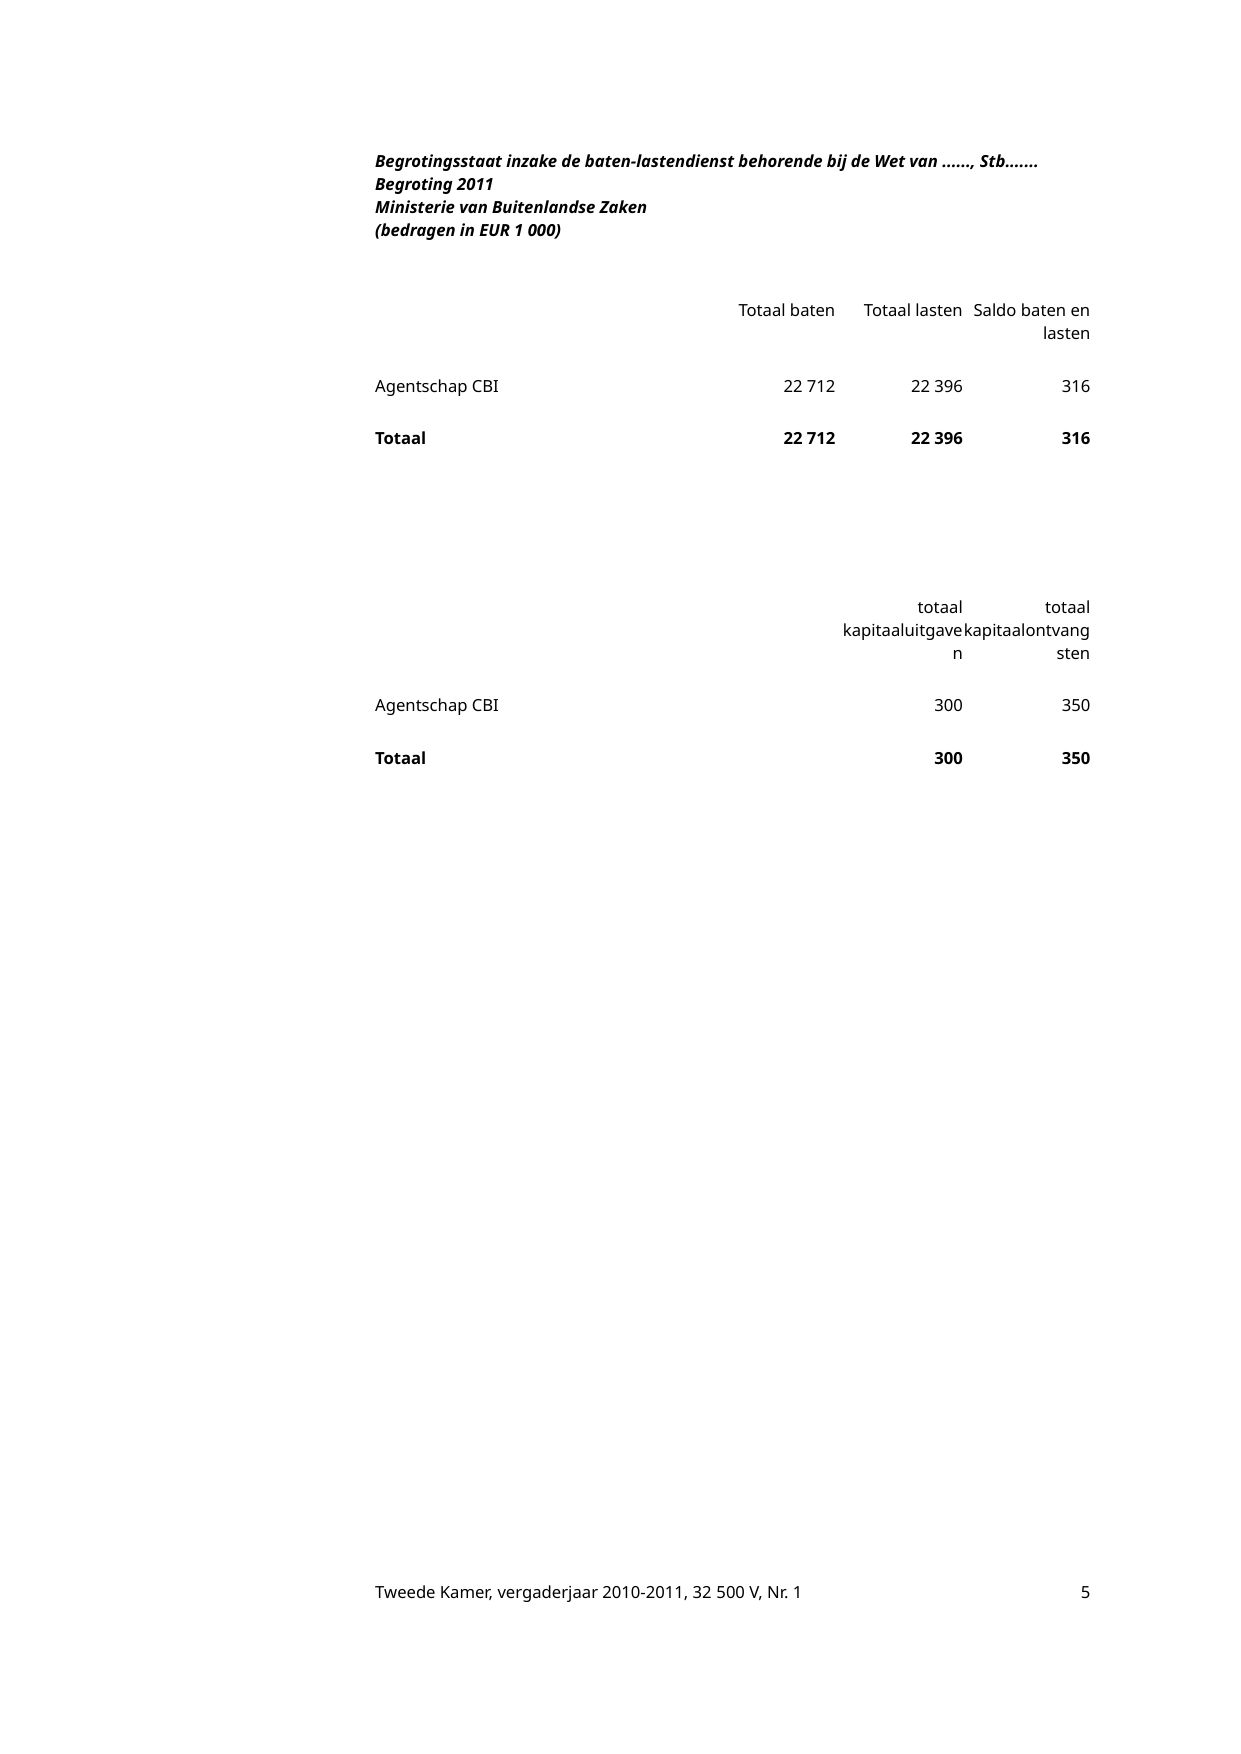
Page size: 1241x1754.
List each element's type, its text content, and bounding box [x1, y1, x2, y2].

table_header Totaal lasten [835, 299, 963, 374]
table_cell Agentschap CBI [375, 374, 708, 427]
table_cell 316 [963, 374, 1090, 427]
table_cell 22 396 [835, 374, 963, 427]
table_cell Agentschap CBI [375, 694, 835, 747]
table_cell Totaal [375, 747, 835, 799]
table_cell 350 [963, 694, 1090, 747]
text Begrotingsstaat inzake de baten-lastendienst behorende bij de Wet van ......, Stb....... [375, 150, 1090, 173]
table_cell 300 [835, 694, 963, 747]
table_cell 22 396 [835, 427, 963, 479]
text (bedragen in EUR 1 000) [375, 218, 1090, 241]
table_cell 300 [835, 747, 963, 799]
table_header [375, 299, 708, 374]
table_header [375, 596, 835, 694]
text Ministerie van Buitenlandse Zaken [375, 195, 1090, 218]
table_header totaal kapitaalontvangsten [963, 596, 1090, 694]
text Begroting 2011 [375, 173, 1090, 195]
table_cell 22 712 [708, 374, 835, 427]
table_cell 350 [963, 747, 1090, 799]
table_cell 316 [963, 427, 1090, 479]
table_header Saldo baten en lasten [963, 299, 1090, 374]
table_cell 22 712 [708, 427, 835, 479]
table_header totaal kapitaaluitgaven [835, 596, 963, 694]
table_cell Totaal [375, 427, 708, 479]
table_header Totaal baten [708, 299, 835, 374]
